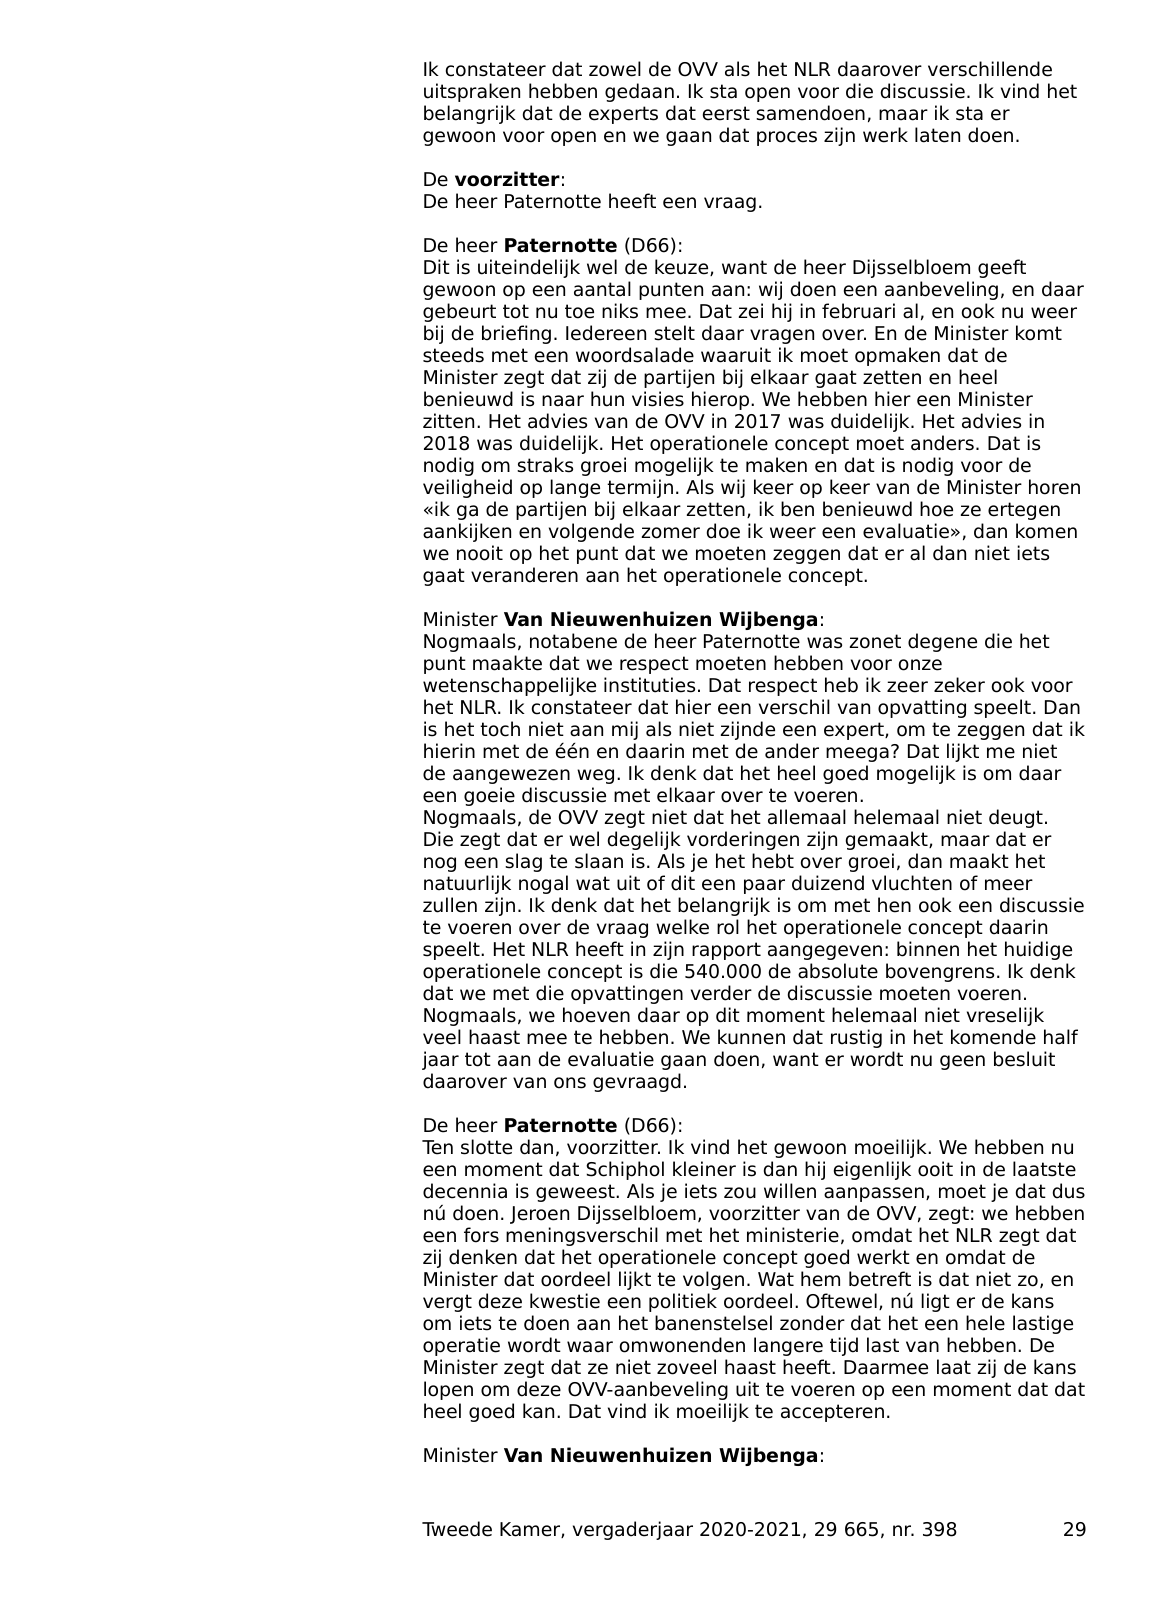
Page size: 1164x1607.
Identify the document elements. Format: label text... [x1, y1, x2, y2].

text De heer Paternotte heeft een vraag. [422, 191, 1087, 213]
text Ik constateer dat zowel de OVV als het NLR daarover verschillende uitspraken hebben gedaan. Ik sta open voor die discussie. Ik vind het belangrijk dat de experts dat eerst samendoen, maar ik sta er gewoon voor open en we gaan dat proces zijn werk laten doen. [422, 59, 1087, 147]
text Dit is uiteindelijk wel de keuze, want de heer Dijsselbloem geeft gewoon op een aantal punten aan: wij doen een aanbeveling, en daar gebeurt tot nu toe niks mee. Dat zei hij in februari al, en ook nu weer bij de briefing. Iedereen stelt daar vragen over. En de Minister komt steeds met een woordsalade waaruit ik moet opmaken dat de Minister zegt dat zij de partijen bij elkaar gaat zetten en heel benieuwd is naar hun visies hierop. We hebben hier een Minister zitten. Het advies van de OVV in 2017 was duidelijk. Het advies in 2018 was duidelijk. Het operationele concept moet anders. Dat is nodig om straks groei mogelijk te maken en dat is nodig voor de veiligheid op lange termijn. Als wij keer op keer van de Minister horen «ik ga de partijen bij elkaar zetten, ik ben benieuwd hoe ze ertegen aankijken en volgende zomer doe ik weer een evaluatie», dan komen we nooit op het punt dat we moeten zeggen dat er al dan niet iets gaat veranderen aan het operationele concept. [422, 257, 1087, 587]
text Nogmaals, notabene de heer Paternotte was zonet degene die het punt maakte dat we respect moeten hebben voor onze wetenschappelijke instituties. Dat respect heb ik zeer zeker ook voor het NLR. Ik constateer dat hier een verschil van opvatting speelt. Dan is het toch niet aan mij als niet zijnde een expert, om te zeggen dat ik hierin met de één en daarin met de ander meega? Dat lijkt me niet de aangewezen weg. Ik denk dat het heel goed mogelijk is om daar een goeie discussie met elkaar over te voeren. [422, 631, 1087, 807]
text De heer Paternotte (D66): [422, 235, 1087, 257]
text Nogmaals, de OVV zegt niet dat het allemaal helemaal niet deugt. Die zegt dat er wel degelijk vorderingen zijn gemaakt, maar dat er nog een slag te slaan is. Als je het hebt over groei, dan maakt het natuurlijk nogal wat uit of dit een paar duizend vluchten of meer zullen zijn. Ik denk dat het belangrijk is om met hen ook een discussie te voeren over de vraag welke rol het operationele concept daarin speelt. Het NLR heeft in zijn rapport aangegeven: binnen het huidige operationele concept is die 540.000 de absolute bovengrens. Ik denk dat we met die opvattingen verder de discussie moeten voeren. Nogmaals, we hoeven daar op dit moment helemaal niet vreselijk veel haast mee te hebben. We kunnen dat rustig in het komende half jaar tot aan de evaluatie gaan doen, want er wordt nu geen besluit daarover van ons gevraagd. [422, 807, 1087, 1093]
text Ten slotte dan, voorzitter. Ik vind het gewoon moeilijk. We hebben nu een moment dat Schiphol kleiner is dan hij eigenlijk ooit in de laatste decennia is geweest. Als je iets zou willen aanpassen, moet je dat dus nú doen. Jeroen Dijsselbloem, voorzitter van de OVV, zegt: we hebben een fors meningsverschil met het ministerie, omdat het NLR zegt dat zij denken dat het operationele concept goed werkt en omdat de Minister dat oordeel lijkt te volgen. Wat hem betreft is dat niet zo, en vergt deze kwestie een politiek oordeel. Oftewel, nú ligt er de kans om iets te doen aan het banenstelsel zonder dat het een hele lastige operatie wordt waar omwonenden langere tijd last van hebben. De Minister zegt dat ze niet zoveel haast heeft. Daarmee laat zij de kans lopen om deze OVV-aanbeveling uit te voeren op een moment dat dat heel goed kan. Dat vind ik moeilijk te accepteren. [422, 1137, 1087, 1423]
text Minister Van Nieuwenhuizen Wijbenga: [422, 609, 1087, 631]
text Minister Van Nieuwenhuizen Wijbenga: [422, 1445, 1087, 1467]
text De heer Paternotte (D66): [422, 1115, 1087, 1137]
text De voorzitter: [422, 169, 1087, 191]
